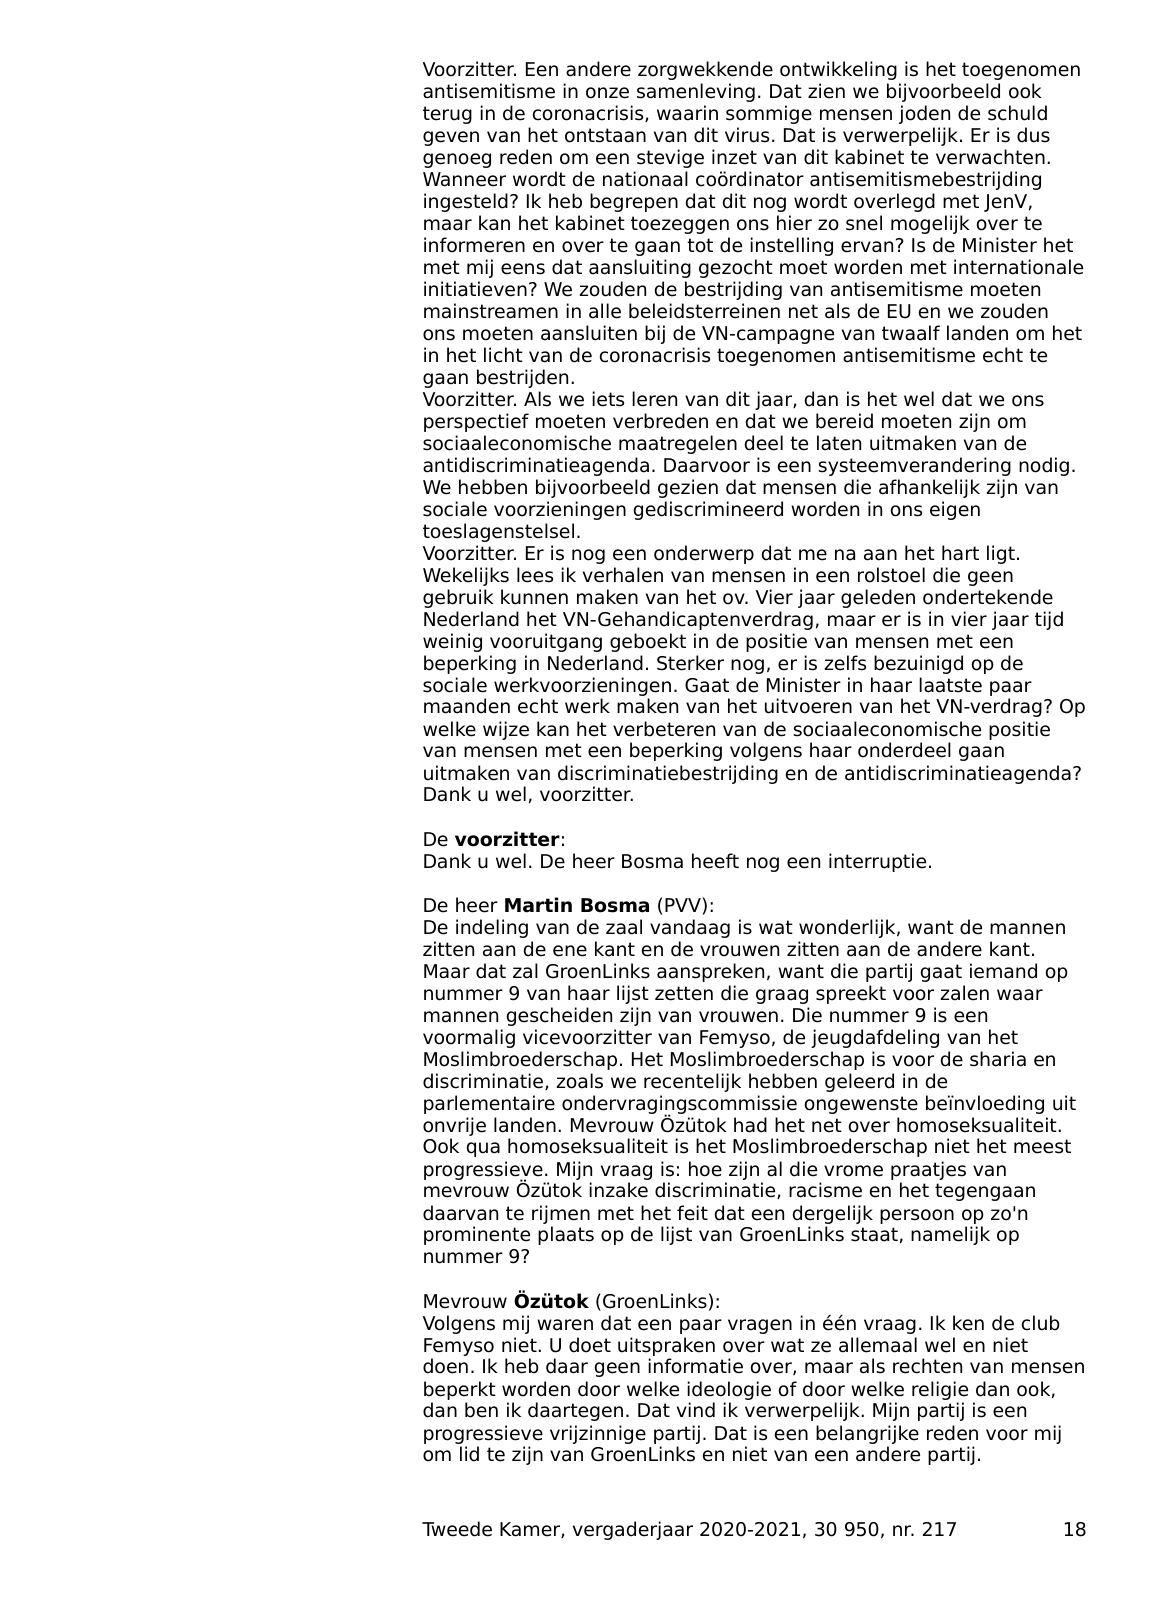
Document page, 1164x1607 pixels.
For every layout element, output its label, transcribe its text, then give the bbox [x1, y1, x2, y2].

text De voorzitter: [422, 828, 1087, 851]
text Mevrouw Özütok (GroenLinks): [422, 1291, 1087, 1312]
text Volgens mij waren dat een paar vragen in één vraag. Ik ken de club Femyso niet. U doet uitspraken over wat ze allemaal wel en niet doen. Ik heb daar geen informatie over, maar als rechten van mensen beperkt worden door welke ideologie of door welke religie dan ook, dan ben ik daartegen. Dat vind ik verwerpelijk. Mijn partij is een progressieve vrijzinnige partij. Dat is een belangrijke reden voor mij om lid te zijn van GroenLinks en niet van een andere partij. [422, 1312, 1087, 1466]
text De heer Martin Bosma (PVV): [422, 895, 1087, 917]
text Dank u wel, voorzitter. [422, 784, 1087, 806]
text Voorzitter. Een andere zorgwekkende ontwikkeling is het toegenomen antisemitisme in onze samenleving. Dat zien we bijvoorbeeld ook terug in de coronacrisis, waarin sommige mensen joden de schuld geven van het ontstaan van dit virus. Dat is verwerpelijk. Er is dus genoeg reden om een stevige inzet van dit kabinet te verwachten. Wanneer wordt de nationaal coördinator antisemitismebestrijding ingesteld? Ik heb begrepen dat dit nog wordt overlegd met JenV, maar kan het kabinet toezeggen ons hier zo snel mogelijk over te informeren en over te gaan tot de instelling ervan? Is de Minister het met mij eens dat aansluiting gezocht moet worden met internationale initiatieven? We zouden de bestrijding van antisemitisme moeten mainstreamen in alle beleidsterreinen net als de EU en we zouden ons moeten aansluiten bij de VN-campagne van twaalf landen om het in het licht van de coronacrisis toegenomen antisemitisme echt te gaan bestrijden. [422, 59, 1087, 389]
text Voorzitter. Er is nog een onderwerp dat me na aan het hart ligt. Wekelijks lees ik verhalen van mensen in een rolstoel die geen gebruik kunnen maken van het ov. Vier jaar geleden ondertekende Nederland het VN-Gehandicaptenverdrag, maar er is in vier jaar tijd weinig vooruitgang geboekt in de positie van mensen met een beperking in Nederland. Sterker nog, er is zelfs bezuinigd op de sociale werkvoorzieningen. Gaat de Minister in haar laatste paar maanden echt werk maken van het uitvoeren van het VN-verdrag? Op welke wijze kan het verbeteren van de sociaaleconomische positie van mensen met een beperking volgens haar onderdeel gaan uitmaken van discriminatiebestrijding en de antidiscriminatieagenda? [422, 543, 1087, 784]
text Voorzitter. Als we iets leren van dit jaar, dan is het wel dat we ons perspectief moeten verbreden en dat we bereid moeten zijn om sociaaleconomische maatregelen deel te laten uitmaken van de antidiscriminatieagenda. Daarvoor is een systeemverandering nodig. We hebben bijvoorbeeld gezien dat mensen die afhankelijk zijn van sociale voorzieningen gediscrimineerd worden in ons eigen toeslagenstelsel. [422, 389, 1087, 543]
text Dank u wel. De heer Bosma heeft nog een interruptie. [422, 851, 1087, 872]
text De indeling van de zaal vandaag is wat wonderlijk, want de mannen zitten aan de ene kant en de vrouwen zitten aan de andere kant. Maar dat zal GroenLinks aanspreken, want die partij gaat iemand op nummer 9 van haar lijst zetten die graag spreekt voor zalen waar mannen gescheiden zijn van vrouwen. Die nummer 9 is een voormalig vicevoorzitter van Femyso, de jeugdafdeling van het Moslimbroederschap. Het Moslimbroederschap is voor de sharia en discriminatie, zoals we recentelijk hebben geleerd in de parlementaire ondervragingscommissie ongewenste beïnvloeding uit onvrije landen. Mevrouw Özütok had het net over homoseksualiteit. Ook qua homoseksualiteit is het Moslimbroederschap niet het meest progressieve. Mijn vraag is: hoe zijn al die vrome praatjes van mevrouw Özütok inzake discriminatie, racisme en het tegengaan daarvan te rijmen met het feit dat een dergelijk persoon op zo'n prominente plaats op de lijst van GroenLinks staat, namelijk op nummer 9? [422, 917, 1087, 1268]
